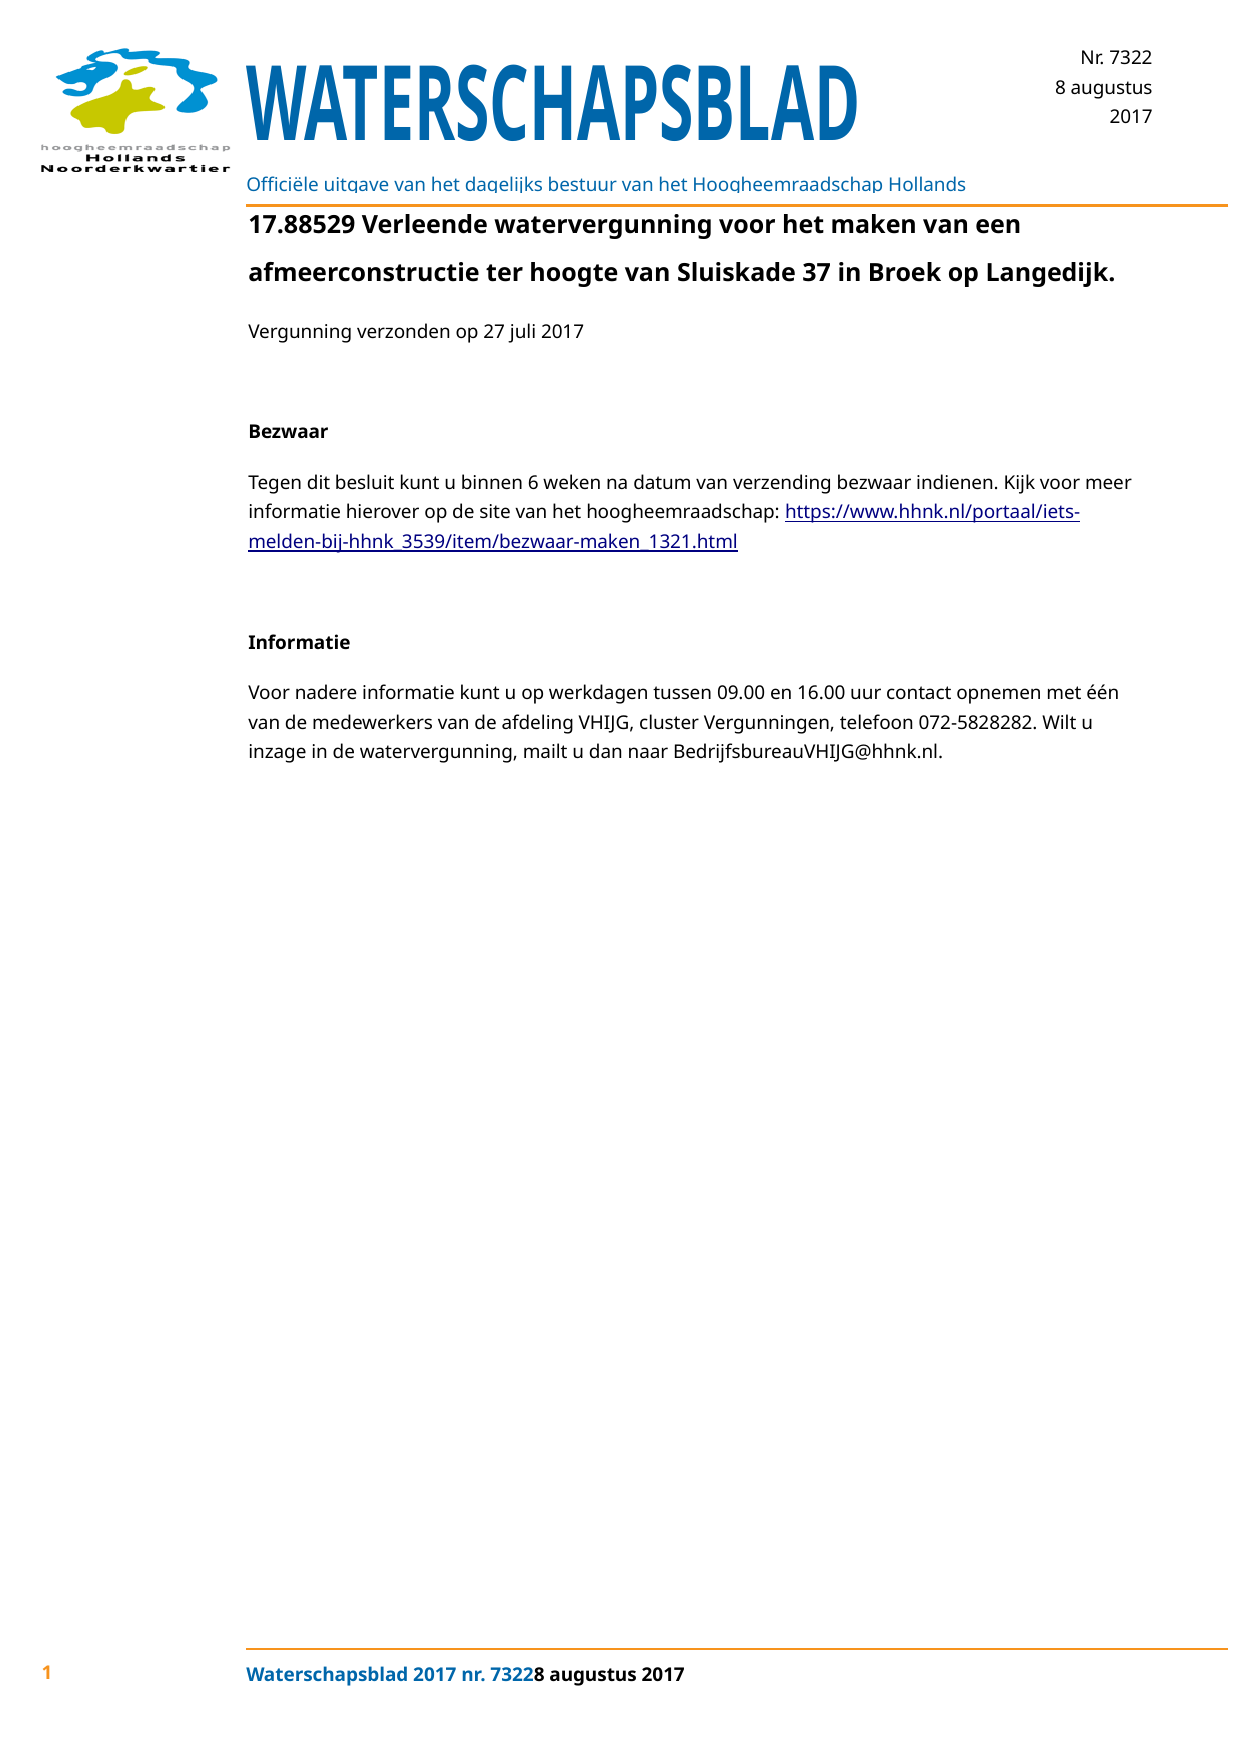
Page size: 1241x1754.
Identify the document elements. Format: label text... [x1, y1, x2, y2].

text Tegen dit besluit kunt u binnen 6 weken na datum van verzending bezwaar indienen. Kijk voor meer informatie hierover op de site van het hoogheemraadschap: https://www.hhnk.nl/portaal/iets-melden-bij-hhnk_3539/item/bezwaar-maken_1321.html [248, 469, 1152, 554]
text 17.88529 Verleende watervergunning voor het maken van een afmeerconstructie ter hoogte van Sluiskade 37 in Broek op Langedijk. [248, 207, 1152, 288]
text Vergunning verzonden op 27 juli 2017 [248, 318, 1152, 344]
picture [41, 47, 231, 172]
text Informatie [248, 629, 1152, 655]
text Bezwaar [248, 419, 1152, 444]
text Voor nadere informatie kunt u op werkdagen tussen 09.00 en 16.00 uur contact opnemen met één van de medewerkers van de afdeling VHIJG, cluster Vergunningen, telefoon 072-5828282. Wilt u inzage in de watervergunning, mailt u dan naar BedrijfsbureauVHIJG@hhnk.nl. [248, 679, 1152, 764]
